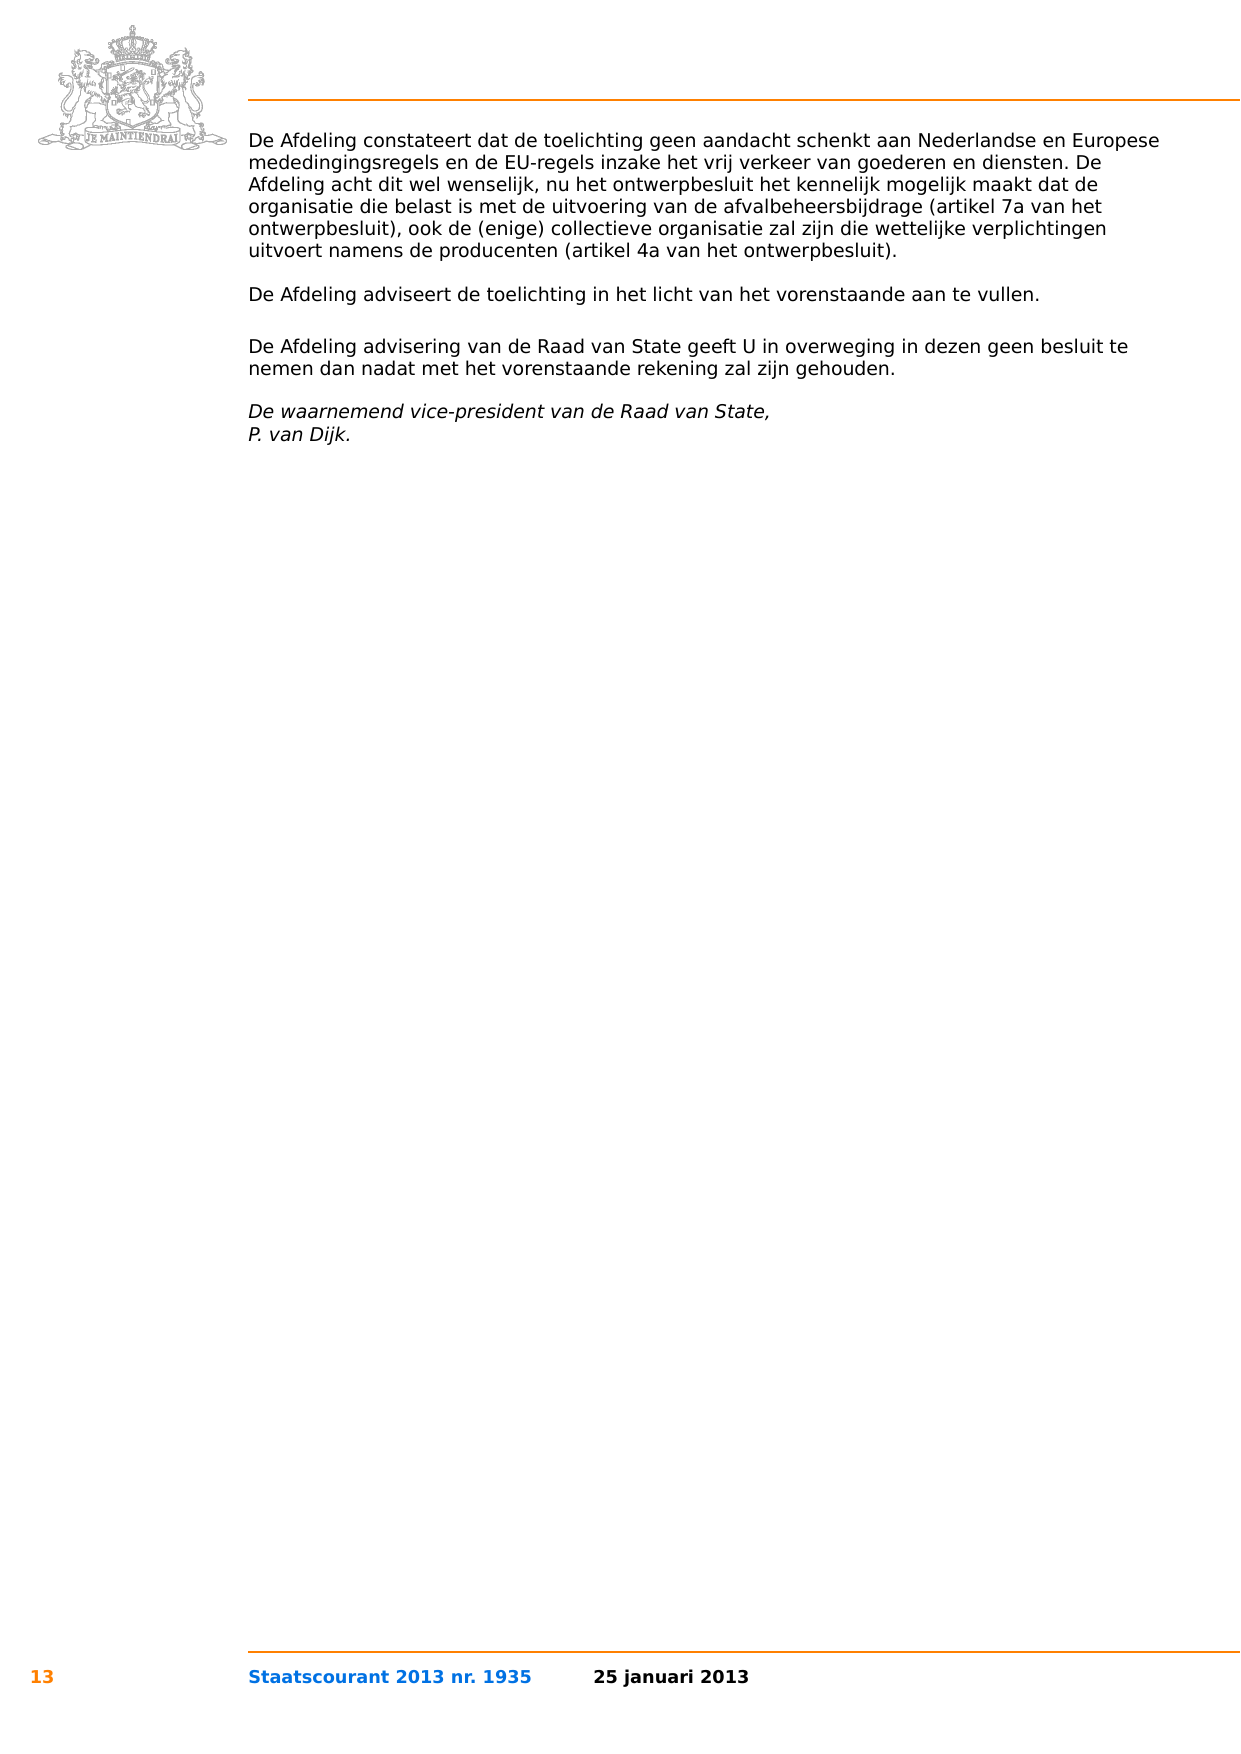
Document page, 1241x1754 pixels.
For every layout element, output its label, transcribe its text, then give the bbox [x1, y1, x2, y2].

text De Afdeling advisering van de Raad van State geeft U in overweging in dezen geen besluit te nemen dan nadat met het vorenstaande rekening zal zijn gehouden. [248, 336, 1163, 379]
picture [38, 25, 227, 150]
text De Afdeling adviseert de toelichting in het licht van het vorenstaande aan te vullen. [248, 284, 1163, 306]
text De waarnemend vice-president van de Raad van State, P. van Dijk. [248, 401, 1163, 445]
text De Afdeling constateert dat de toelichting geen aandacht schenkt aan Nederlandse en Europese mededingingsregels en de EU-regels inzake het vrij verkeer van goederen en diensten. De Afdeling acht dit wel wenselijk, nu het ontwerpbesluit het kennelijk mogelijk maakt dat de organisatie die belast is met de uitvoering van de afvalbeheersbijdrage (artikel 7a van het ontwerpbesluit), ook de (enige) collectieve organisatie zal zijn die wettelijke verplichtingen uitvoert namens de producenten (artikel 4a van het ontwerpbesluit). [248, 130, 1163, 262]
